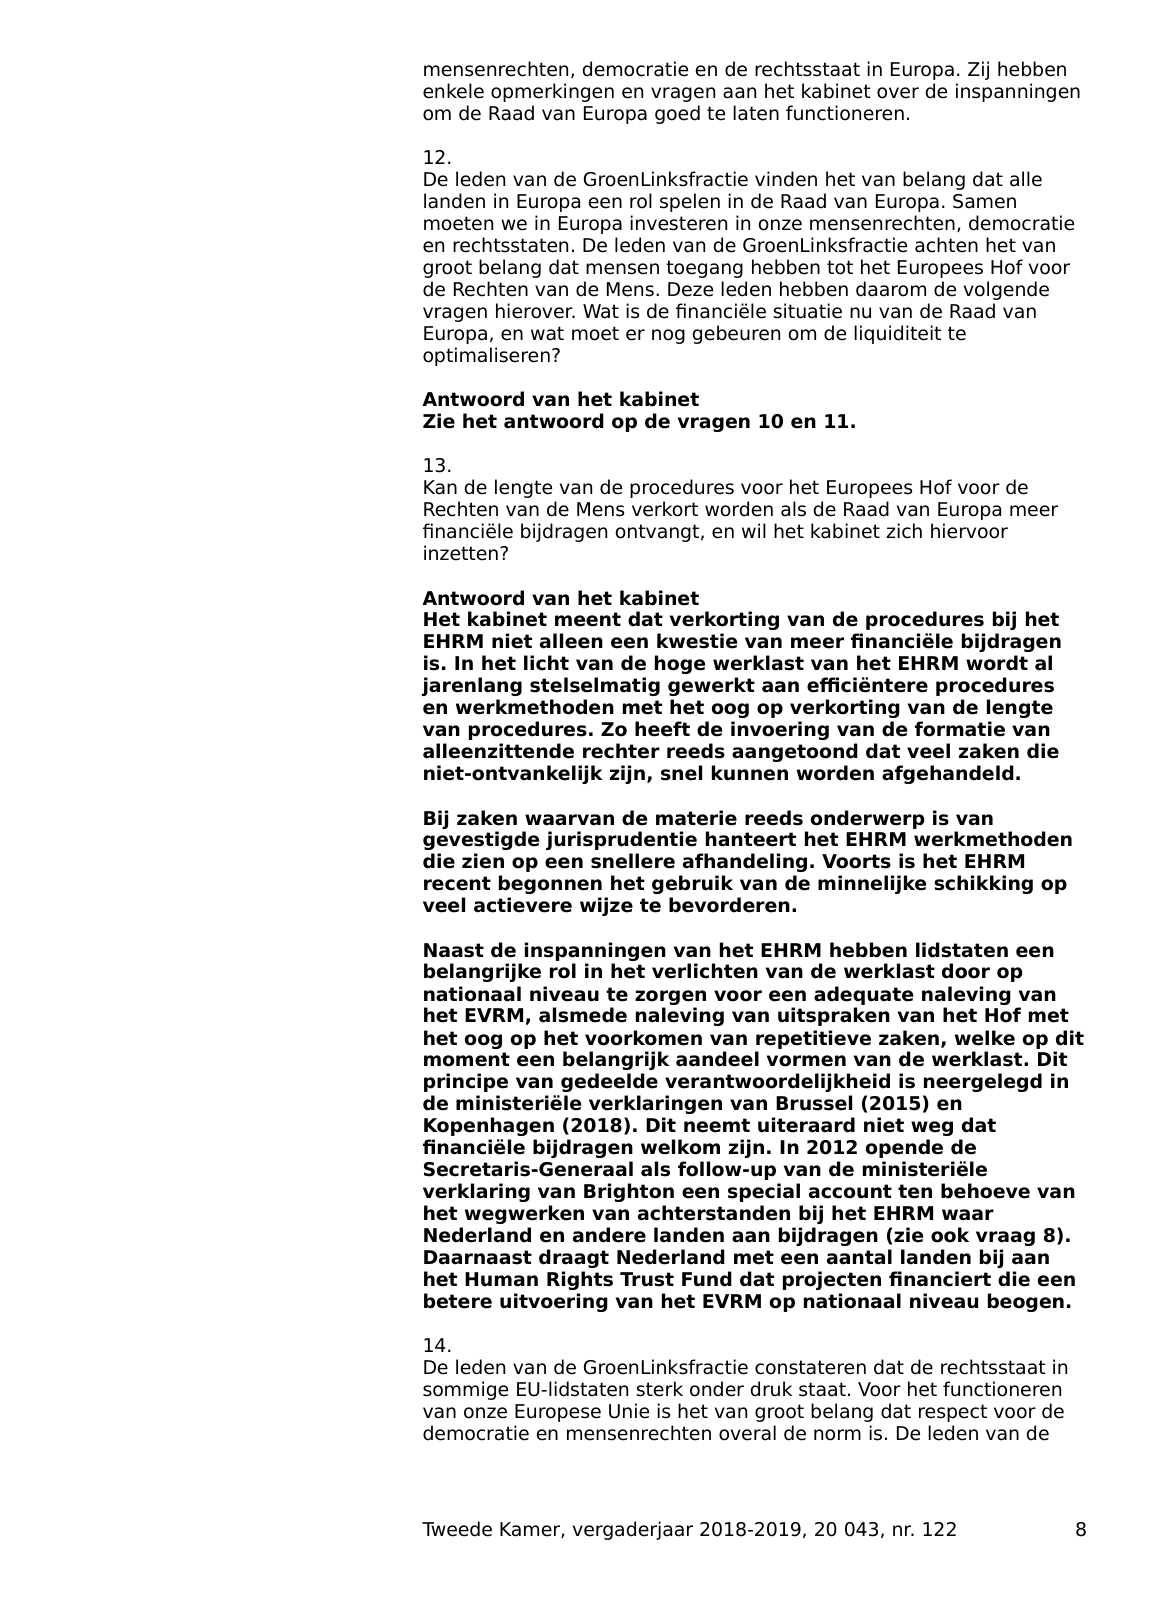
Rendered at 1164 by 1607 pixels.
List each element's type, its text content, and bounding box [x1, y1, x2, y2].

text Zie het antwoord op de vragen 10 en 11. [422, 411, 1087, 433]
text mensenrechten, democratie en de rechtsstaat in Europa. Zij hebben enkele opmerkingen en vragen aan het kabinet over de inspanningen om de Raad van Europa goed te laten functioneren. [422, 59, 1087, 125]
text Naast de inspanningen van het EHRM hebben lidstaten een belangrijke rol in het verlichten van de werklast door op nationaal niveau te zorgen voor een adequate naleving van het EVRM, alsmede naleving van uitspraken van het Hof met het oog op het voorkomen van repetitieve zaken, welke op dit moment een belangrijk aandeel vormen van de werklast. Dit principe van gedeelde verantwoordelijkheid is neergelegd in de ministeriële verklaringen van Brussel (2015) en Kopenhagen (2018). Dit neemt uiteraard niet weg dat financiële bijdragen welkom zijn. In 2012 opende de Secretaris-Generaal als follow-up van de ministeriële verklaring van Brighton een special account ten behoeve van het wegwerken van achterstanden bij het EHRM waar Nederland en andere landen aan bijdragen (zie ook vraag 8). Daarnaast draagt Nederland met een aantal landen bij aan het Human Rights Trust Fund dat projecten financiert die een betere uitvoering van het EVRM op nationaal niveau beogen. [422, 939, 1087, 1313]
text Het kabinet meent dat verkorting van de procedures bij het EHRM niet alleen een kwestie van meer financiële bijdragen is. In het licht van de hoge werklast van het EHRM wordt al jarenlang stelselmatig gewerkt aan efficiëntere procedures en werkmethoden met het oog op verkorting van de lengte van procedures. Zo heeft de invoering van de formatie van alleenzittende rechter reeds aangetoond dat veel zaken die niet-ontvankelijk zijn, snel kunnen worden afgehandeld. [422, 609, 1087, 785]
text Antwoord van het kabinet [422, 587, 1087, 609]
text De leden van de GroenLinksfractie constateren dat de rechtsstaat in sommige EU-lidstaten sterk onder druk staat. Voor het functioneren van onze Europese Unie is het van groot belang dat respect voor de democratie en mensenrechten overal de norm is. De leden van de [422, 1357, 1087, 1445]
text 14. [422, 1335, 1087, 1357]
text Bij zaken waarvan de materie reeds onderwerp is van gevestigde jurisprudentie hanteert het EHRM werkmethoden die zien op een snellere afhandeling. Voorts is het EHRM recent begonnen het gebruik van de minnelijke schikking op veel actievere wijze te bevorderen. [422, 807, 1087, 917]
text 12. [422, 147, 1087, 169]
text Kan de lengte van de procedures voor het Europees Hof voor de Rechten van de Mens verkort worden als de Raad van Europa meer financiële bijdragen ontvangt, en wil het kabinet zich hiervoor inzetten? [422, 477, 1087, 565]
text Antwoord van het kabinet [422, 389, 1087, 411]
text 13. [422, 455, 1087, 477]
text De leden van de GroenLinksfractie vinden het van belang dat alle landen in Europa een rol spelen in de Raad van Europa. Samen moeten we in Europa investeren in onze mensenrechten, democratie en rechtsstaten. De leden van de GroenLinksfractie achten het van groot belang dat mensen toegang hebben tot het Europees Hof voor de Rechten van de Mens. Deze leden hebben daarom de volgende vragen hierover. Wat is de financiële situatie nu van de Raad van Europa, en wat moet er nog gebeuren om de liquiditeit te optimaliseren? [422, 169, 1087, 367]
